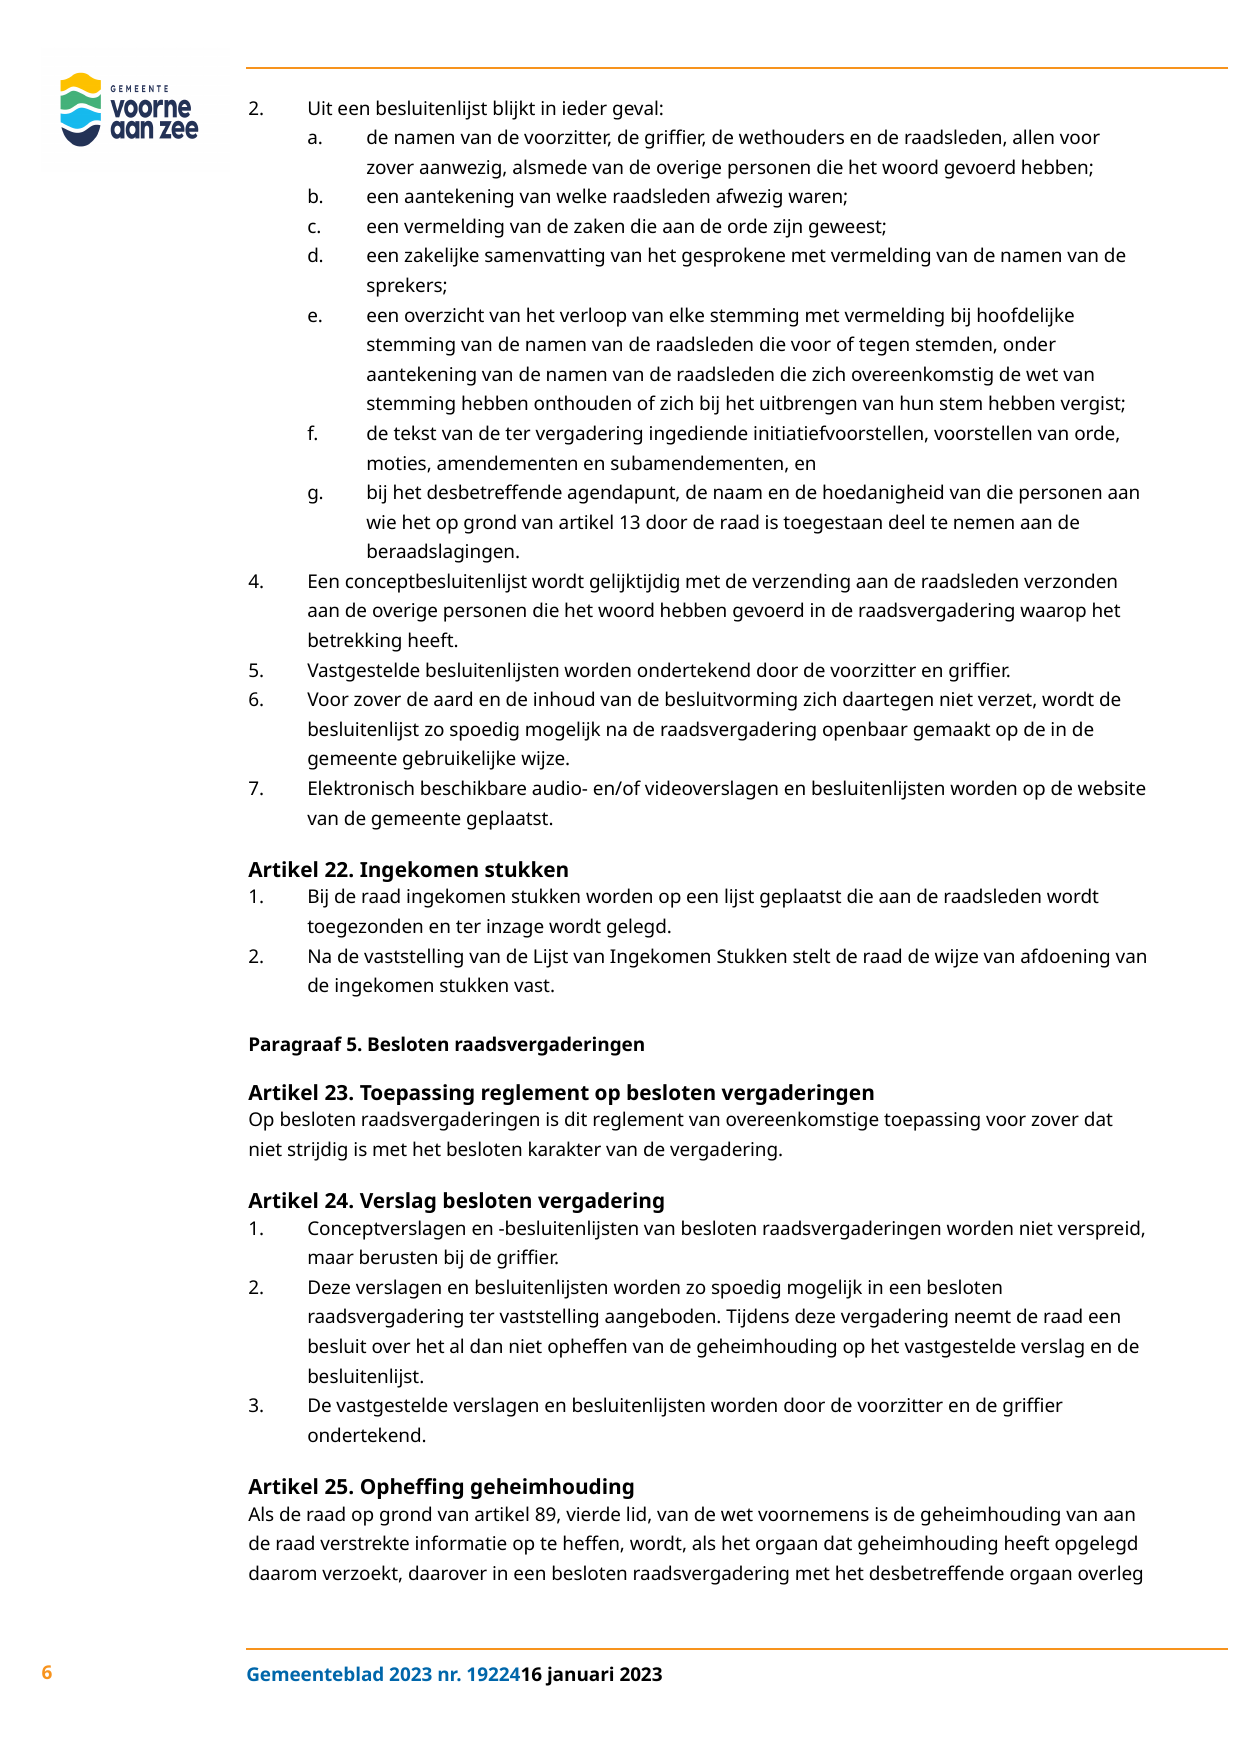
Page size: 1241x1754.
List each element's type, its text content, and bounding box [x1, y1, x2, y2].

list bij het desbetreffende agendapunt, de naam en de hoedanigheid van die personen aan wie het op grond van artikel 13 door de raad is toegestaan deel te nemen aan de beraadslagingen. [307, 479, 1152, 564]
list Vastgestelde besluitenlijsten worden ondertekend door de voorzitter en griffier. [248, 657, 1152, 683]
list Voor zover de aard en de inhoud van de besluitvorming zich daartegen niet verzet, wordt de besluitenlijst zo spoedig mogelijk na de raadsvergadering openbaar gemaakt op de in de gemeente gebruikelijke wijze. [248, 686, 1152, 771]
text Op besloten raadsvergaderingen is dit reglement van overeenkomstige toepassing voor zover dat niet strijdig is met het besloten karakter van de vergadering. [248, 1107, 1152, 1162]
text Artikel 23. Toepassing reglement op besloten vergaderingen [248, 1078, 1152, 1107]
picture [41, 47, 231, 172]
list Na de vaststelling van de Lijst van Ingekomen Stukken stelt de raad de wijze van afdoening van de ingekomen stukken vast. [248, 943, 1152, 998]
list een overzicht van het verloop van elke stemming met vermelding bij hoofdelijke stemming van de namen van de raadsleden die voor of tegen stemden, onder aantekening van de namen van de raadsleden die zich overeenkomstig de wet van stemming hebben onthouden of zich bij het uitbrengen van hun stem hebben vergist; [307, 302, 1152, 416]
text Artikel 24. Verslag besloten vergadering [248, 1187, 1152, 1215]
list de tekst van de ter vergadering ingediende initiatiefvoorstellen, voorstellen van orde, moties, amendementen en subamendementen, en [307, 420, 1152, 476]
list Uit een besluitenlijst blijkt in ieder geval: [248, 95, 1152, 121]
list Conceptverslagen en -besluitenlijsten van besloten raadsvergaderingen worden niet verspreid, maar berusten bij de griffier. [248, 1215, 1152, 1270]
list Elektronisch beschikbare audio- en/of videoverslagen en besluitenlijsten worden op de website van de gemeente geplaatst. [248, 775, 1152, 831]
text Als de raad op grond van artikel 89, vierde lid, van de wet voornemens is de geheimhouding van aan de raad verstrekte informatie op te heffen, wordt, als het orgaan dat geheimhouding heeft opgelegd daarom verzoekt, daarover in een besloten raadsvergadering met het desbetreffende orgaan overleg [248, 1501, 1152, 1586]
text Paragraaf 5. Besloten raadsvergaderingen [248, 1032, 1152, 1057]
list Bij de raad ingekomen stukken worden op een lijst geplaatst die aan de raadsleden wordt toegezonden en ter inzage wordt gelegd. [248, 884, 1152, 939]
list de namen van de voorzitter, de griffier, de wethouders en de raadsleden, allen voor zover aanwezig, alsmede van de overige personen die het woord gevoerd hebben; [307, 124, 1152, 180]
list een vermelding van de zaken die aan de orde zijn geweest; [307, 213, 1152, 239]
list een zakelijke samenvatting van het gesprokene met vermelding van de namen van de sprekers; [307, 243, 1152, 298]
list een aantekening van welke raadsleden afwezig waren; [307, 183, 1152, 209]
list Deze verslagen en besluitenlijsten worden zo spoedig mogelijk in een besloten raadsvergadering ter vaststelling aangeboden. Tijdens deze vergadering neemt de raad een besluit over het al dan niet opheffen van de geheimhouding op het vastgestelde verslag en de besluitenlijst. [248, 1274, 1152, 1389]
text Artikel 22. Ingekomen stukken [248, 855, 1152, 884]
text Artikel 25. Opheffing geheimhouding [248, 1472, 1152, 1501]
list De vastgestelde verslagen en besluitenlijsten worden door de voorzitter en de griffier ondertekend. [248, 1392, 1152, 1448]
list Een conceptbesluitenlijst wordt gelijktijdig met de verzending aan de raadsleden verzonden aan de overige personen die het woord hebben gevoerd in de raadsvergadering waarop het betrekking heeft. [248, 568, 1152, 653]
